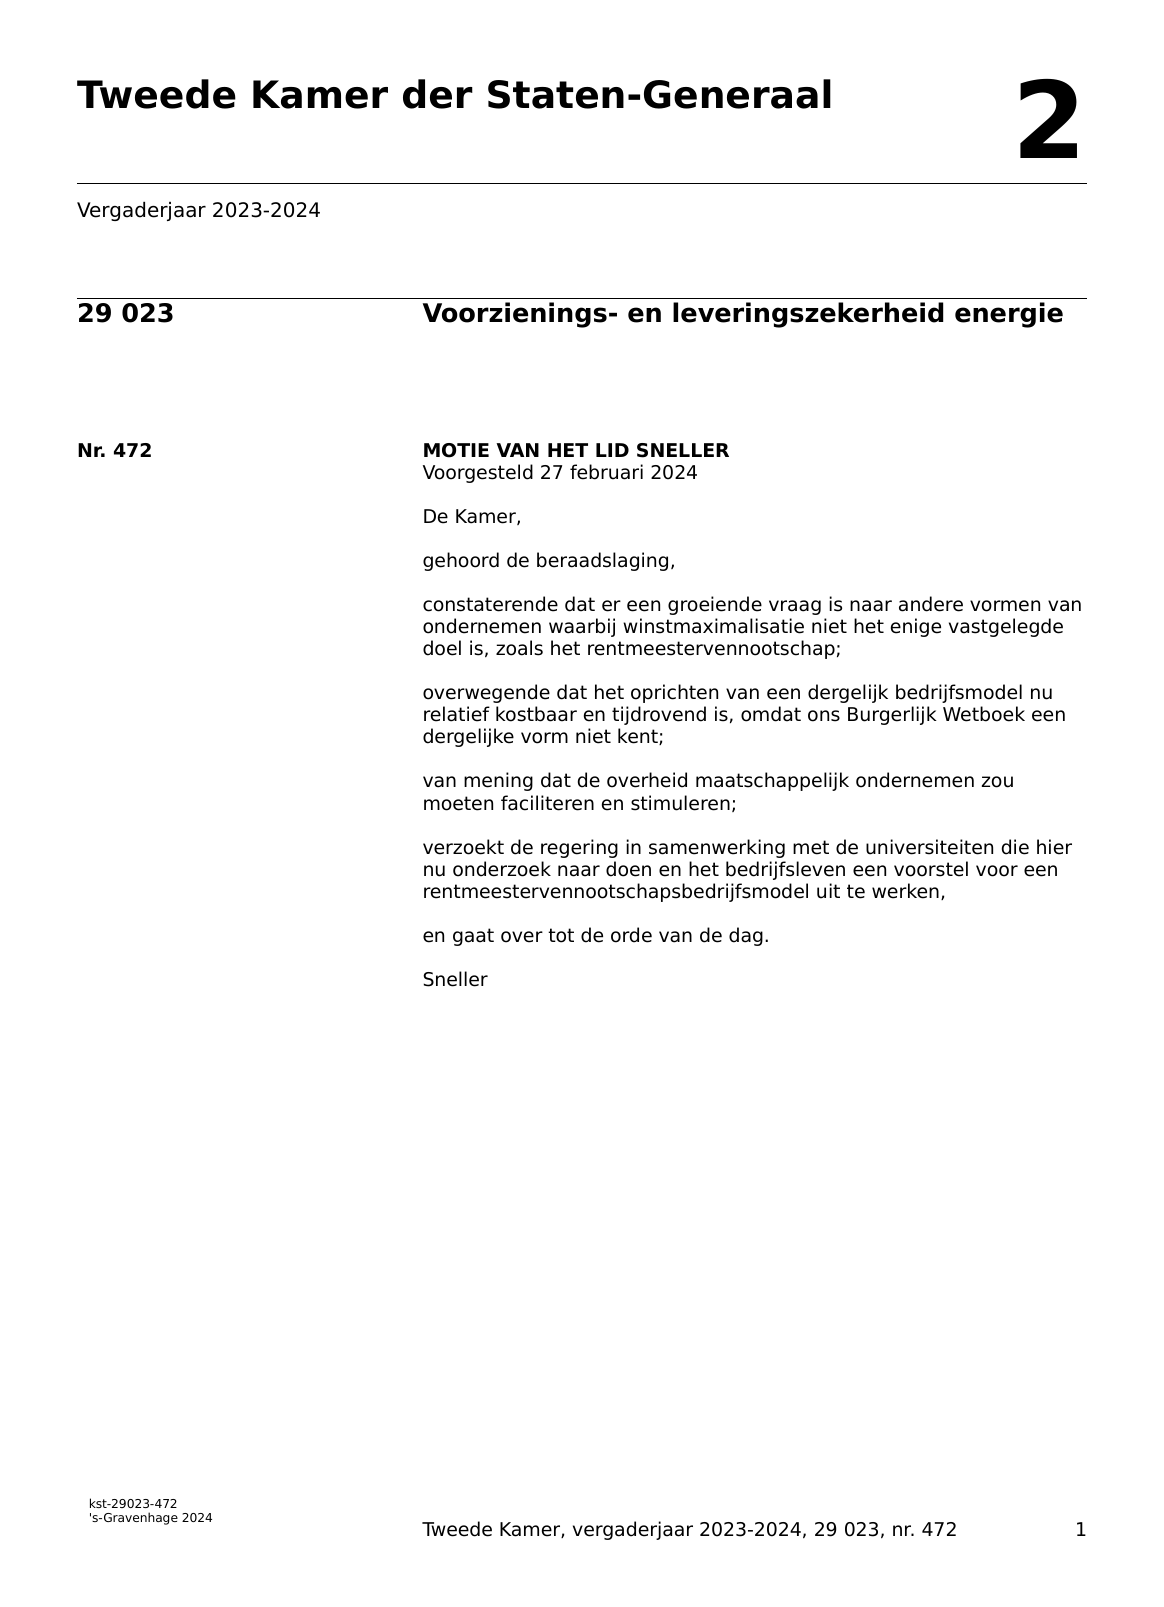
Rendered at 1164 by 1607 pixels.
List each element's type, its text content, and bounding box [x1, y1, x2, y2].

subtitle 29 023 Voorzienings- en leveringszekerheid energie [77, 299, 1087, 329]
text 's-Gravenhage 2024 [88, 1511, 323, 1525]
text constaterende dat er een groeiende vraag is naar andere vormen van ondernemen waarbij winstmaximalisatie niet het enige vastgelegde doel is, zoals het rentmeestervennootschap; [422, 594, 1087, 660]
text Sneller [422, 969, 1087, 991]
text De Kamer, [422, 506, 1087, 528]
text gehoord de beraadslaging, [422, 550, 1087, 572]
text van mening dat de overheid maatschappelijk ondernemen zou moeten faciliteren en stimuleren; [422, 770, 1087, 814]
text verzoekt de regering in samenwerking met de universiteiten die hier nu onderzoek naar doen en het bedrijfsleven een voorstel voor een rentmeestervennootschapsbedrijfsmodel uit te werken, [422, 837, 1087, 902]
text kst-29023-472 [88, 1497, 323, 1511]
table_cell Vergaderjaar 2023-2024 [77, 184, 1087, 298]
text en gaat over tot de orde van de dag. [422, 925, 1087, 947]
subtitle Nr. 472 MOTIE VAN HET LID SNELLER [77, 440, 1087, 462]
text overwegende dat het oprichten van een dergelijk bedrijfsmodel nu relatief kostbaar en tijdrovend is, omdat ons Burgerlijk Wetboek een dergelijke vorm niet kent; [422, 682, 1087, 748]
text Voorgesteld 27 februari 2024 [422, 462, 1087, 484]
table_header Tweede Kamer der Staten-Generaal [77, 59, 886, 183]
table_header 2 [886, 59, 1087, 183]
